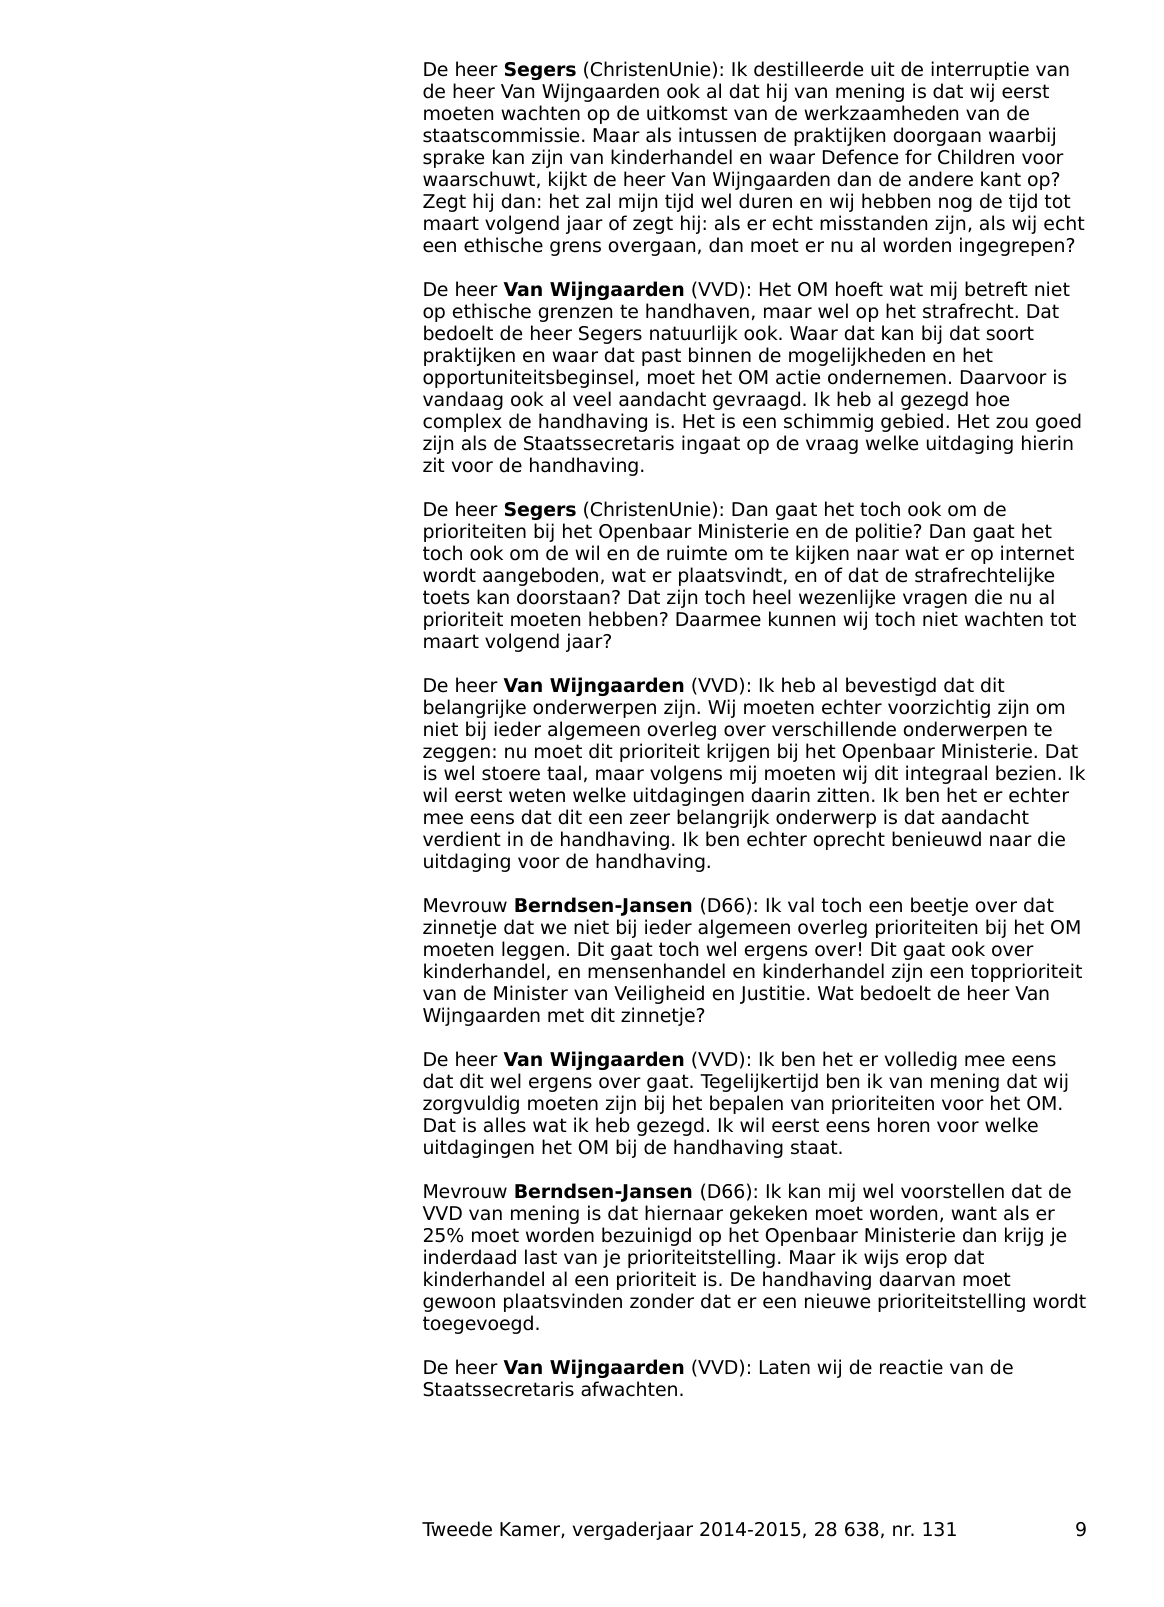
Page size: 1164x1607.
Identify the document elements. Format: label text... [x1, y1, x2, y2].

text De heer Van Wijngaarden (VVD): Het OM hoeft wat mij betreft niet op ethische grenzen te handhaven, maar wel op het strafrecht. Dat bedoelt de heer Segers natuurlijk ook. Waar dat kan bij dat soort praktijken en waar dat past binnen de mogelijkheden en het opportuniteitsbeginsel, moet het OM actie ondernemen. Daarvoor is vandaag ook al veel aandacht gevraagd. Ik heb al gezegd hoe complex de handhaving is. Het is een schimmig gebied. Het zou goed zijn als de Staatssecretaris ingaat op de vraag welke uitdaging hierin zit voor de handhaving. [422, 279, 1087, 477]
text De heer Segers (ChristenUnie): Dan gaat het toch ook om de prioriteiten bij het Openbaar Ministerie en de politie? Dan gaat het toch ook om de wil en de ruimte om te kijken naar wat er op internet wordt aangeboden, wat er plaatsvindt, en of dat de strafrechtelijke toets kan doorstaan? Dat zijn toch heel wezenlijke vragen die nu al prioriteit moeten hebben? Daarmee kunnen wij toch niet wachten tot maart volgend jaar? [422, 499, 1087, 653]
text Mevrouw Berndsen-Jansen (D66): Ik kan mij wel voorstellen dat de VVD van mening is dat hiernaar gekeken moet worden, want als er 25% moet worden bezuinigd op het Openbaar Ministerie dan krijg je inderdaad last van je prioriteitstelling. Maar ik wijs erop dat kinderhandel al een prioriteit is. De handhaving daarvan moet gewoon plaatsvinden zonder dat er een nieuwe prioriteitstelling wordt toegevoegd. [422, 1181, 1087, 1335]
text De heer Segers (ChristenUnie): Ik destilleerde uit de interruptie van de heer Van Wijngaarden ook al dat hij van mening is dat wij eerst moeten wachten op de uitkomst van de werkzaamheden van de staatscommissie. Maar als intussen de praktijken doorgaan waarbij sprake kan zijn van kinderhandel en waar Defence for Children voor waarschuwt, kijkt de heer Van Wijngaarden dan de andere kant op? Zegt hij dan: het zal mijn tijd wel duren en wij hebben nog de tijd tot maart volgend jaar of zegt hij: als er echt misstanden zijn, als wij echt een ethische grens overgaan, dan moet er nu al worden ingegrepen? [422, 59, 1087, 257]
text De heer Van Wijngaarden (VVD): Ik heb al bevestigd dat dit belangrijke onderwerpen zijn. Wij moeten echter voorzichtig zijn om niet bij ieder algemeen overleg over verschillende onderwerpen te zeggen: nu moet dit prioriteit krijgen bij het Openbaar Ministerie. Dat is wel stoere taal, maar volgens mij moeten wij dit integraal bezien. Ik wil eerst weten welke uitdagingen daarin zitten. Ik ben het er echter mee eens dat dit een zeer belangrijk onderwerp is dat aandacht verdient in de handhaving. Ik ben echter oprecht benieuwd naar die uitdaging voor de handhaving. [422, 675, 1087, 873]
text De heer Van Wijngaarden (VVD): Ik ben het er volledig mee eens dat dit wel ergens over gaat. Tegelijkertijd ben ik van mening dat wij zorgvuldig moeten zijn bij het bepalen van prioriteiten voor het OM. Dat is alles wat ik heb gezegd. Ik wil eerst eens horen voor welke uitdagingen het OM bij de handhaving staat. [422, 1049, 1087, 1159]
text De heer Van Wijngaarden (VVD): Laten wij de reactie van de Staatssecretaris afwachten. [422, 1357, 1087, 1401]
text Mevrouw Berndsen-Jansen (D66): Ik val toch een beetje over dat zinnetje dat we niet bij ieder algemeen overleg prioriteiten bij het OM moeten leggen. Dit gaat toch wel ergens over! Dit gaat ook over kinderhandel, en mensenhandel en kinderhandel zijn een topprioriteit van de Minister van Veiligheid en Justitie. Wat bedoelt de heer Van Wijngaarden met dit zinnetje? [422, 895, 1087, 1027]
